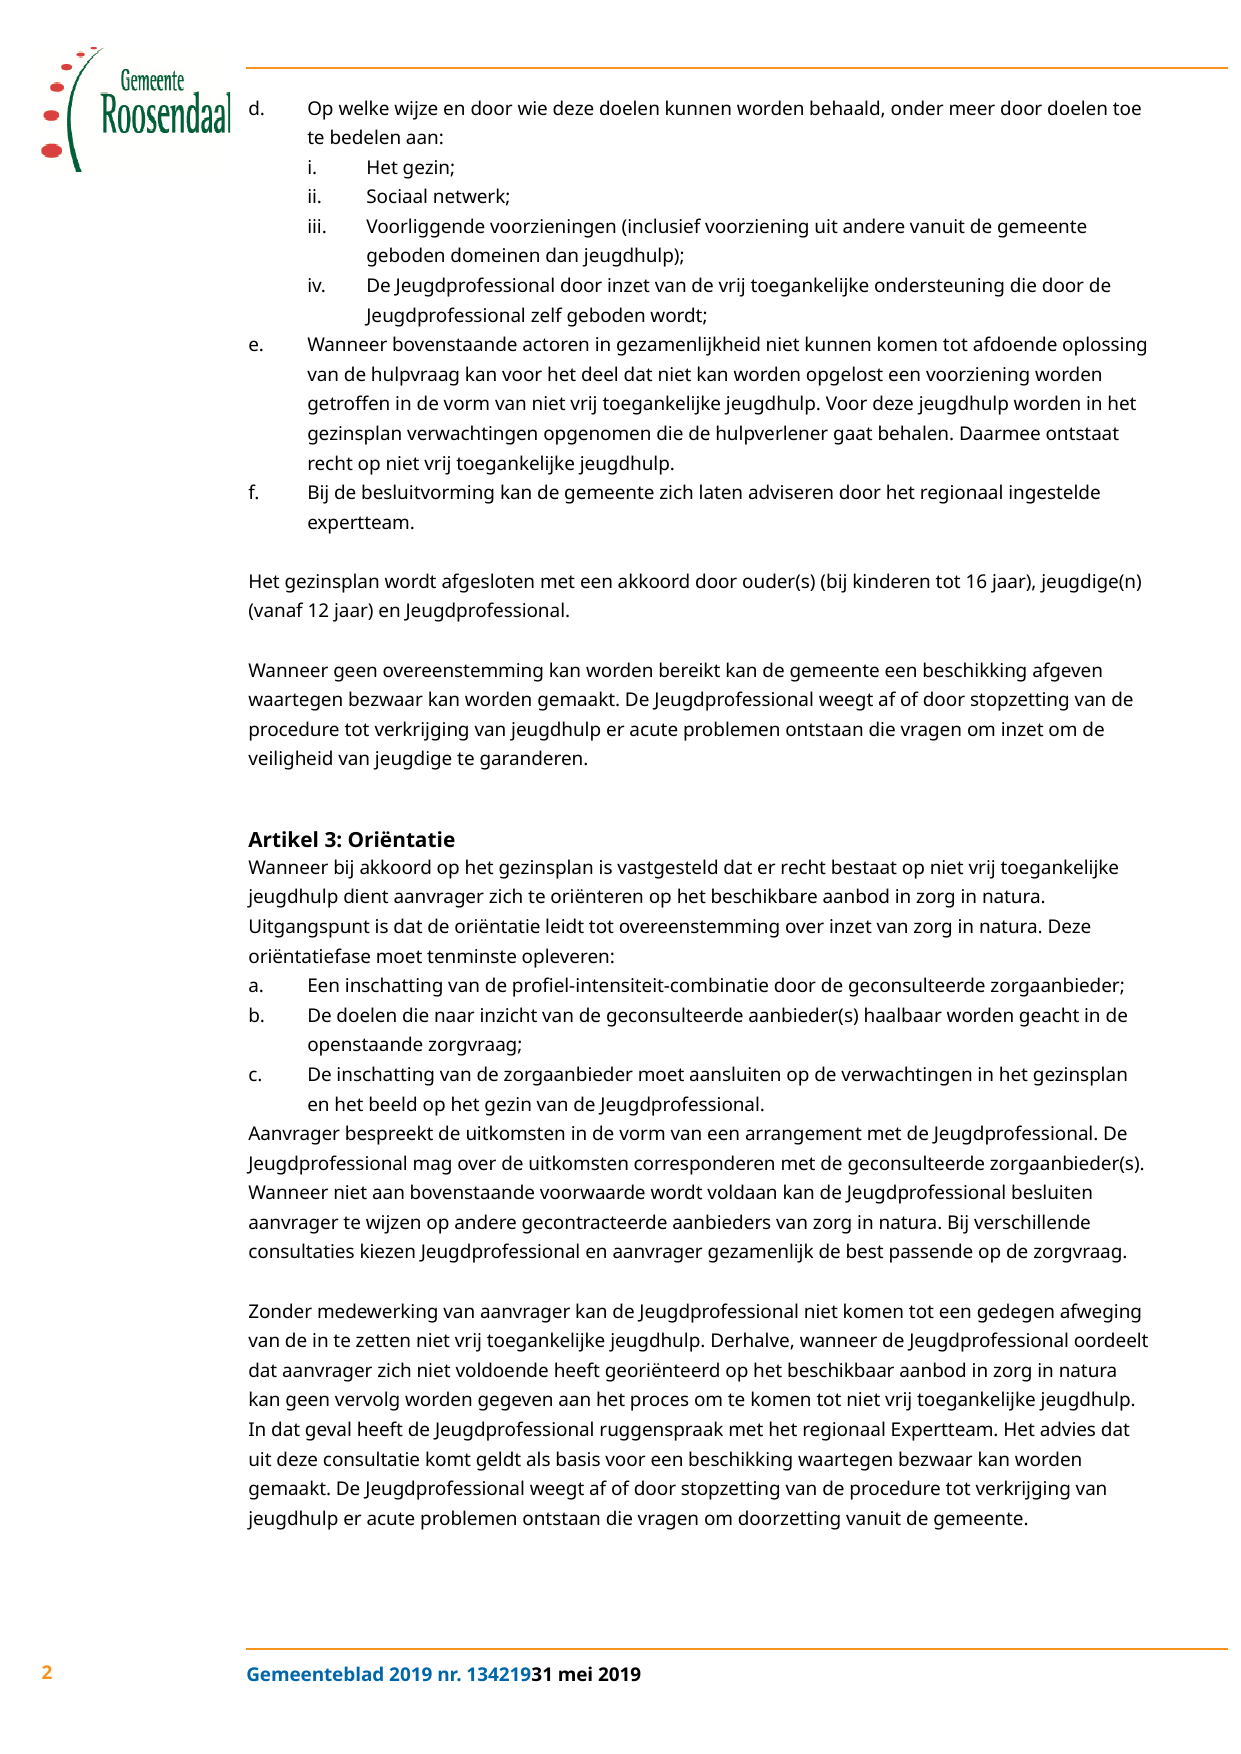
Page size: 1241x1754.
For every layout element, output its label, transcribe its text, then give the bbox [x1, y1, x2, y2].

list Op welke wijze en door wie deze doelen kunnen worden behaald, onder meer door doelen toe te bedelen aan: [248, 95, 1152, 150]
text Artikel 3: Oriëntatie [248, 826, 1152, 854]
list De inschatting van de zorgaanbieder moet aansluiten op de verwachtingen in het gezinsplan en het beeld op het gezin van de Jeugdprofessional. [248, 1061, 1152, 1116]
list Een inschatting van de profiel-intensiteit-combinatie door de geconsulteerde zorgaanbieder; [248, 972, 1152, 998]
list Bij de besluitvorming kan de gemeente zich laten adviseren door het regionaal ingestelde expertteam. [248, 479, 1152, 535]
text Het gezinsplan wordt afgesloten met een akkoord door ouder(s) (bij kinderen tot 16 jaar), jeugdige(n) (vanaf 12 jaar) en Jeugdprofessional. [248, 568, 1152, 623]
list De doelen die naar inzicht van de geconsulteerde aanbieder(s) haalbaar worden geacht in de openstaande zorgvraag; [248, 1002, 1152, 1057]
text Aanvrager bespreekt de uitkomsten in de vorm van een arrangement met de Jeugdprofessional. De Jeugdprofessional mag over de uitkomsten corresponderen met de geconsulteerde zorgaanbieder(s). Wanneer niet aan bovenstaande voorwaarde wordt voldaan kan de Jeugdprofessional besluiten aanvrager te wijzen op andere gecontracteerde aanbieders van zorg in natura. Bij verschillende consultaties kiezen Jeugdprofessional en aanvrager gezamenlijk de best passende op de zorgvraag. [248, 1120, 1152, 1264]
picture [41, 47, 231, 172]
list Wanneer bovenstaande actoren in gezamenlijkheid niet kunnen komen tot afdoende oplossing van de hulpvraag kan voor het deel dat niet kan worden opgelost een voorziening worden getroffen in de vorm van niet vrij toegankelijke jeugdhulp. Voor deze jeugdhulp worden in het gezinsplan verwachtingen opgenomen die de hulpverlener gaat behalen. Daarmee ontstaat recht op niet vrij toegankelijke jeugdhulp. [248, 331, 1152, 476]
text Zonder medewerking van aanvrager kan de Jeugdprofessional niet komen tot een gedegen afweging van de in te zetten niet vrij toegankelijke jeugdhulp. Derhalve, wanneer de Jeugdprofessional oordeelt dat aanvrager zich niet voldoende heeft georiënteerd op het beschikbaar aanbod in zorg in natura kan geen vervolg worden gegeven aan het proces om te komen tot niet vrij toegankelijke jeugdhulp. In dat geval heeft de Jeugdprofessional ruggenspraak met het regionaal Expertteam. Het advies dat uit deze consultatie komt geldt als basis voor een beschikking waartegen bezwaar kan worden gemaakt. De Jeugdprofessional weegt af of door stopzetting van de procedure tot verkrijging van jeugdhulp er acute problemen ontstaan die vragen om doorzetting vanuit de gemeente. [248, 1298, 1152, 1531]
text Wanneer bij akkoord op het gezinsplan is vastgesteld dat er recht bestaat op niet vrij toegankelijke jeugdhulp dient aanvrager zich te oriënteren op het beschikbare aanbod in zorg in natura. Uitgangspunt is dat de oriëntatie leidt tot overeenstemming over inzet van zorg in natura. Deze oriëntatiefase moet tenminste opleveren: [248, 854, 1152, 968]
list Sociaal netwerk; [307, 183, 1152, 209]
list Voorliggende voorzieningen (inclusief voorziening uit andere vanuit de gemeente geboden domeinen dan jeugdhulp); [307, 213, 1152, 268]
list Het gezin; [307, 154, 1152, 180]
text Wanneer geen overeenstemming kan worden bereikt kan de gemeente een beschikking afgeven waartegen bezwaar kan worden gemaakt. De Jeugdprofessional weegt af of door stopzetting van de procedure tot verkrijging van jeugdhulp er acute problemen ontstaan die vragen om inzet om de veiligheid van jeugdige te garanderen. [248, 657, 1152, 771]
list De Jeugdprofessional door inzet van de vrij toegankelijke ondersteuning die door de Jeugdprofessional zelf geboden wordt; [307, 272, 1152, 328]
